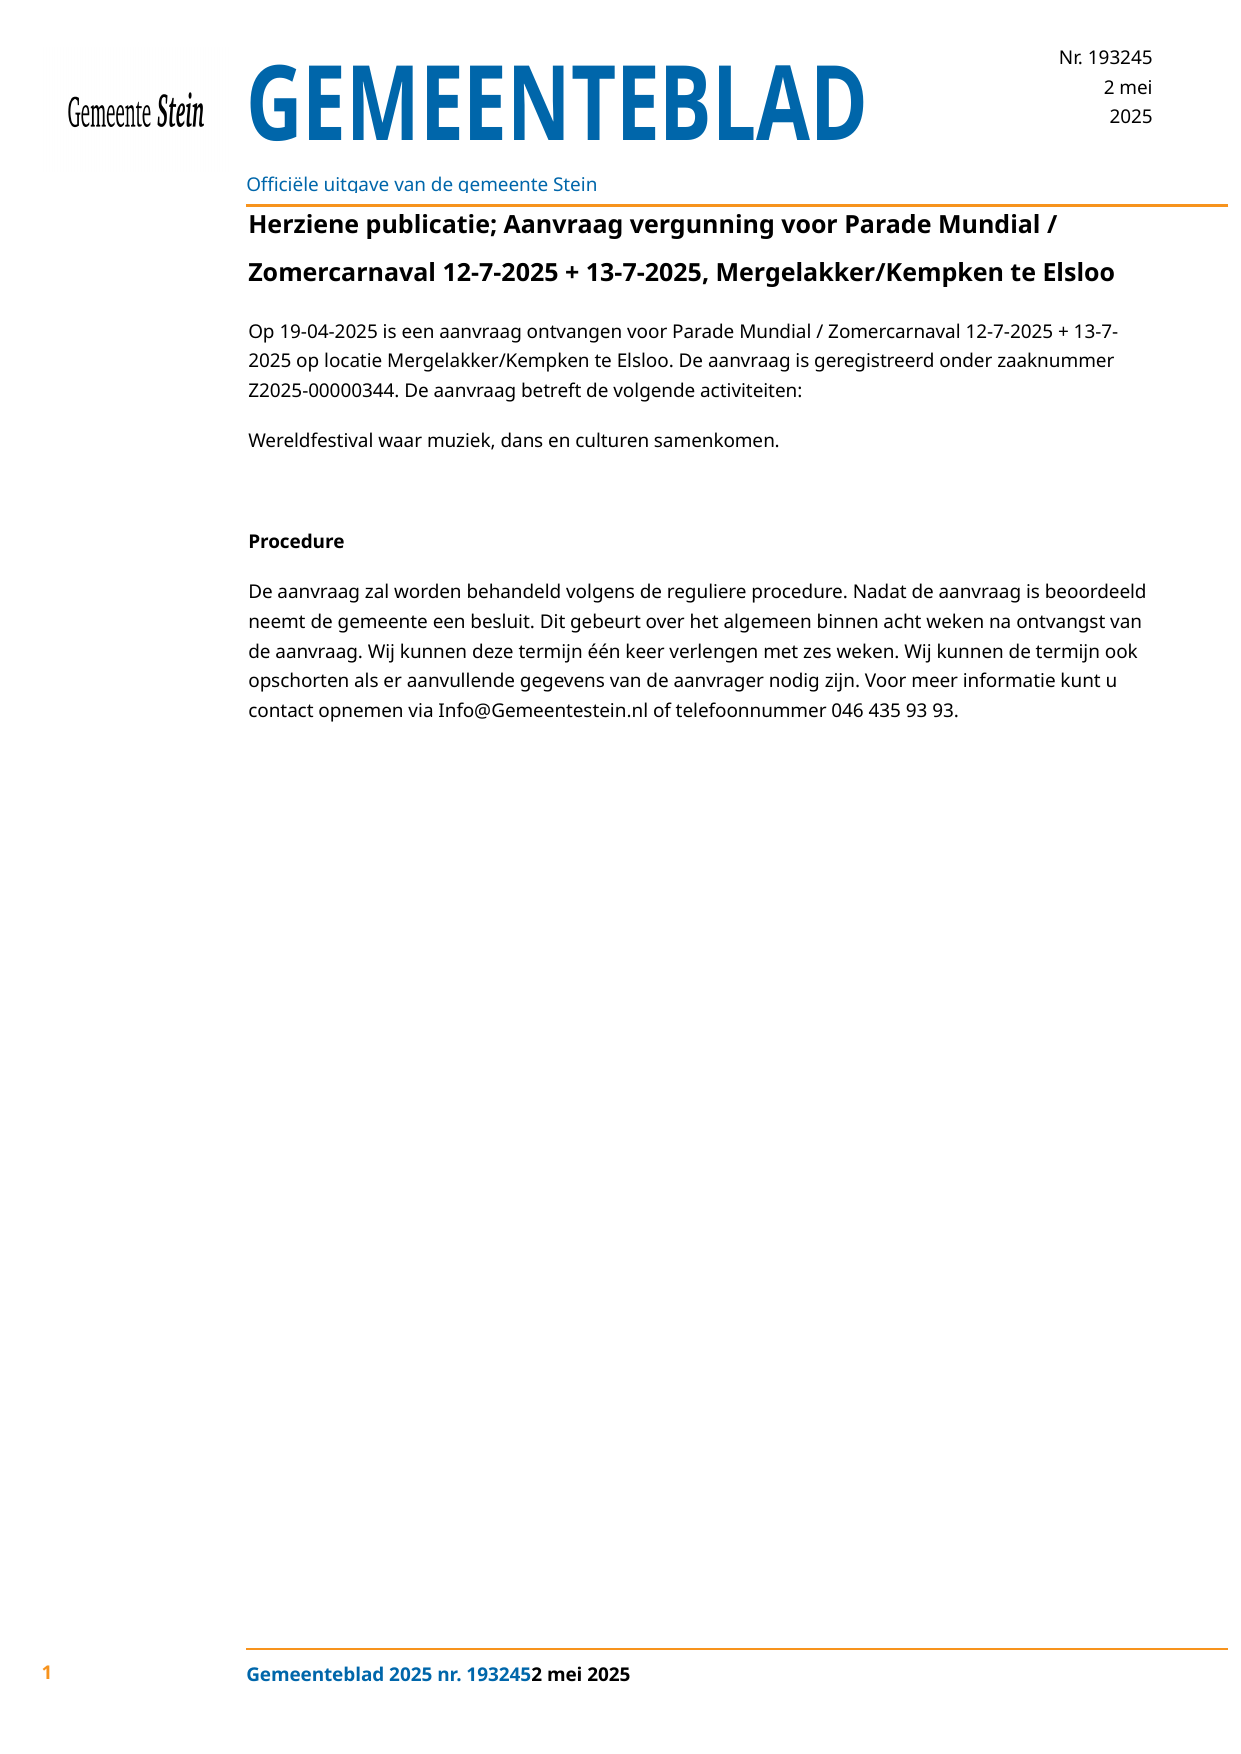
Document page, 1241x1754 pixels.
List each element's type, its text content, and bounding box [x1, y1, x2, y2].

text Wereldfestival waar muziek, dans en culturen samenkomen. [248, 427, 1152, 453]
text Op 19-04-2025 is een aanvraag ontvangen voor Parade Mundial / Zomercarnaval 12-7-2025 + 13-7-2025 op locatie Mergelakker/Kempken te Elsloo. De aanvraag is geregistreerd onder zaaknummer Z2025-00000344. De aanvraag betreft de volgende activiteiten: [248, 318, 1152, 403]
picture [41, 47, 231, 172]
text Procedure [248, 528, 1152, 554]
text Herziene publicatie; Aanvraag vergunning voor Parade Mundial / Zomercarnaval 12-7-2025 + 13-7-2025, Mergelakker/Kempken te Elsloo [248, 207, 1152, 288]
text De aanvraag zal worden behandeld volgens de reguliere procedure. Nadat de aanvraag is beoordeeld neemt de gemeente een besluit. Dit gebeurt over het algemeen binnen acht weken na ontvangst van de aanvraag. Wij kunnen deze termijn één keer verlengen met zes weken. Wij kunnen de termijn ook opschorten als er aanvullende gegevens van de aanvrager nodig zijn. Voor meer informatie kunt u contact opnemen via Info@Gemeentestein.nl of telefoonnummer 046 435 93 93. [248, 579, 1152, 723]
